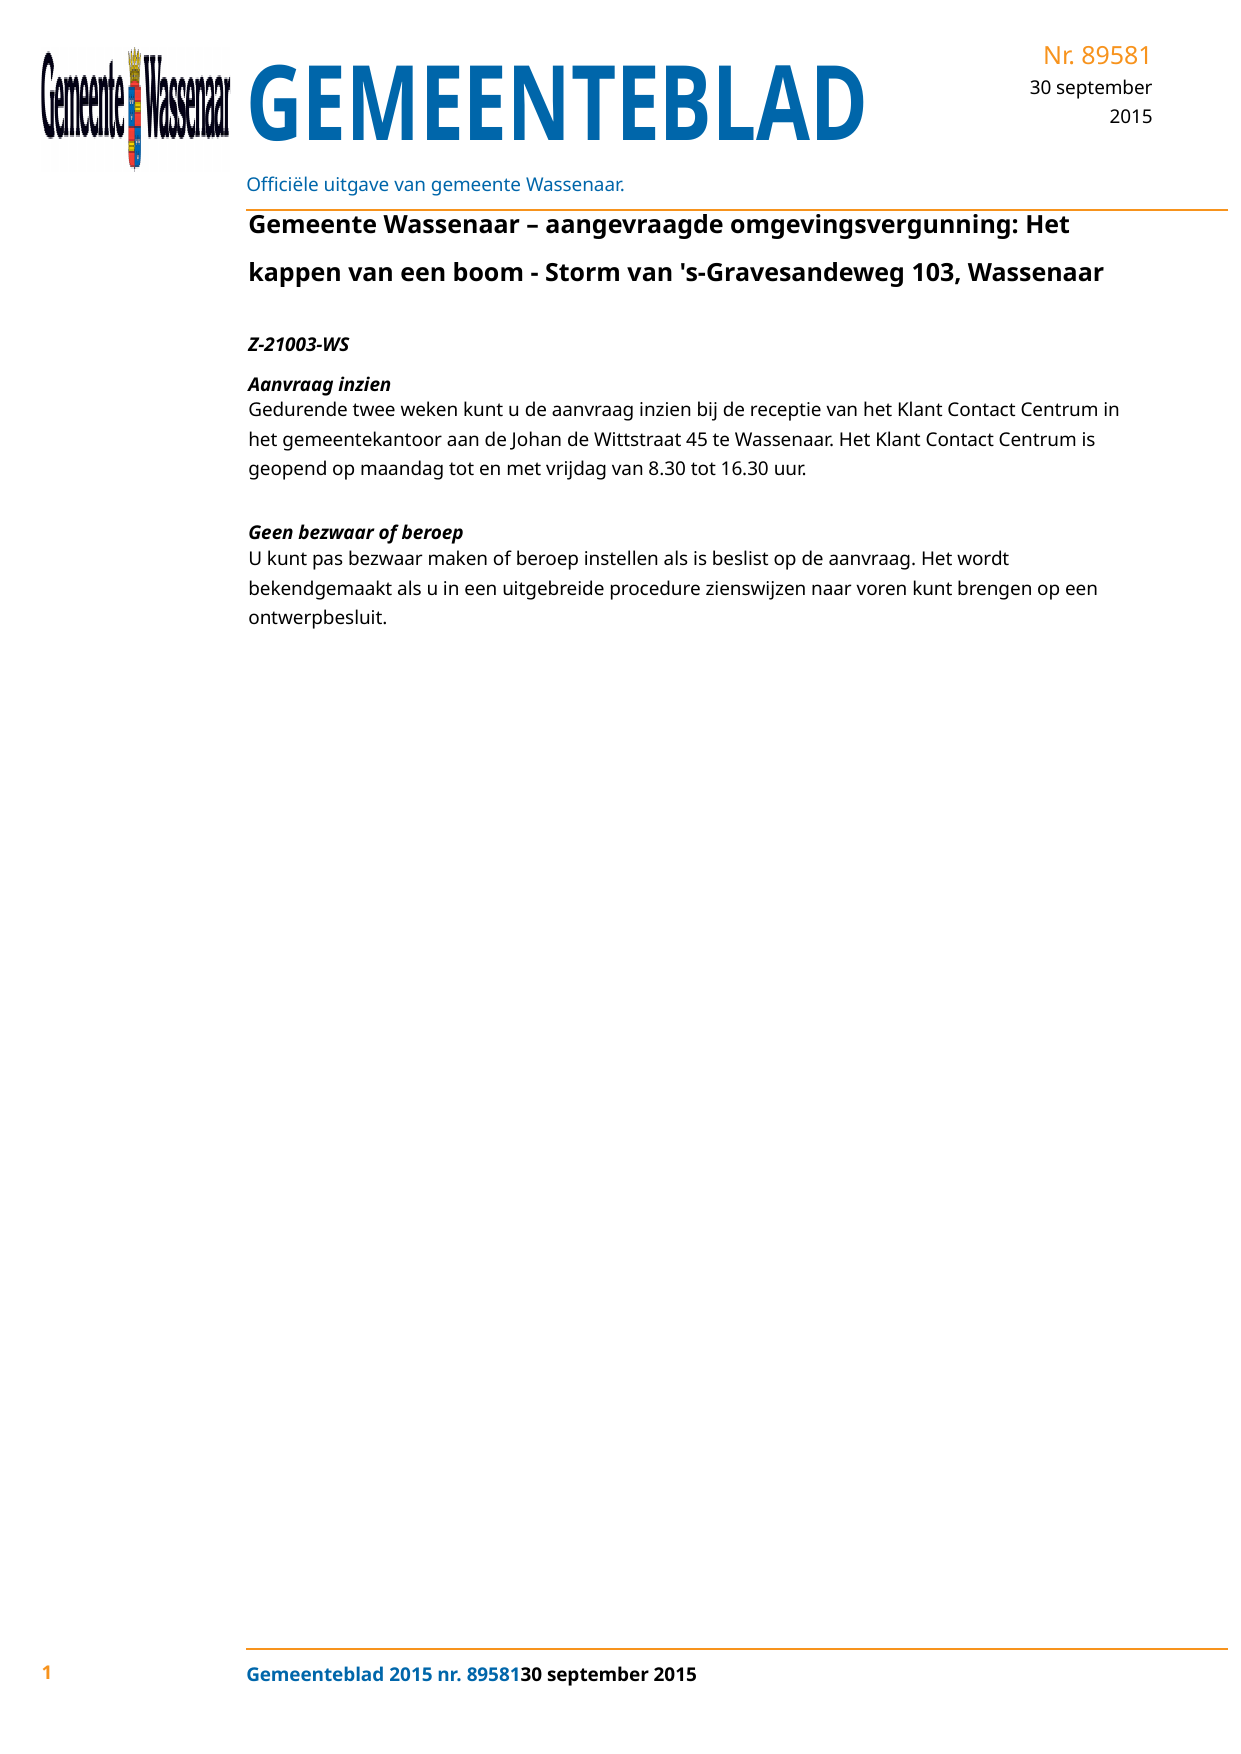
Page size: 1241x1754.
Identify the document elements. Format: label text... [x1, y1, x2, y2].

text Z-21003-WS [248, 331, 1152, 357]
text Gemeente Wassenaar – aangevraagde omgevingsvergunning: Het kappen van een boom - Storm van 's-Gravesandeweg 103, Wassenaar [248, 211, 1152, 288]
text Aanvraag inzien [248, 371, 1152, 396]
picture [41, 47, 231, 172]
text Geen bezwaar of beroep [248, 519, 1152, 545]
text Gedurende twee weken kunt u de aanvraag inzien bij de receptie van het Klant Contact Centrum in het gemeentekantoor aan de Johan de Wittstraat 45 te Wassenaar. Het Klant Contact Centrum is geopend op maandag tot en met vrijdag van 8.30 tot 16.30 uur. [248, 396, 1152, 481]
text U kunt pas bezwaar maken of beroep instellen als is beslist op de aanvraag. Het wordt bekendgemaakt als u in een uitgebreide procedure zienswijzen naar voren kunt brengen op een ontwerpbesluit. [248, 545, 1152, 630]
